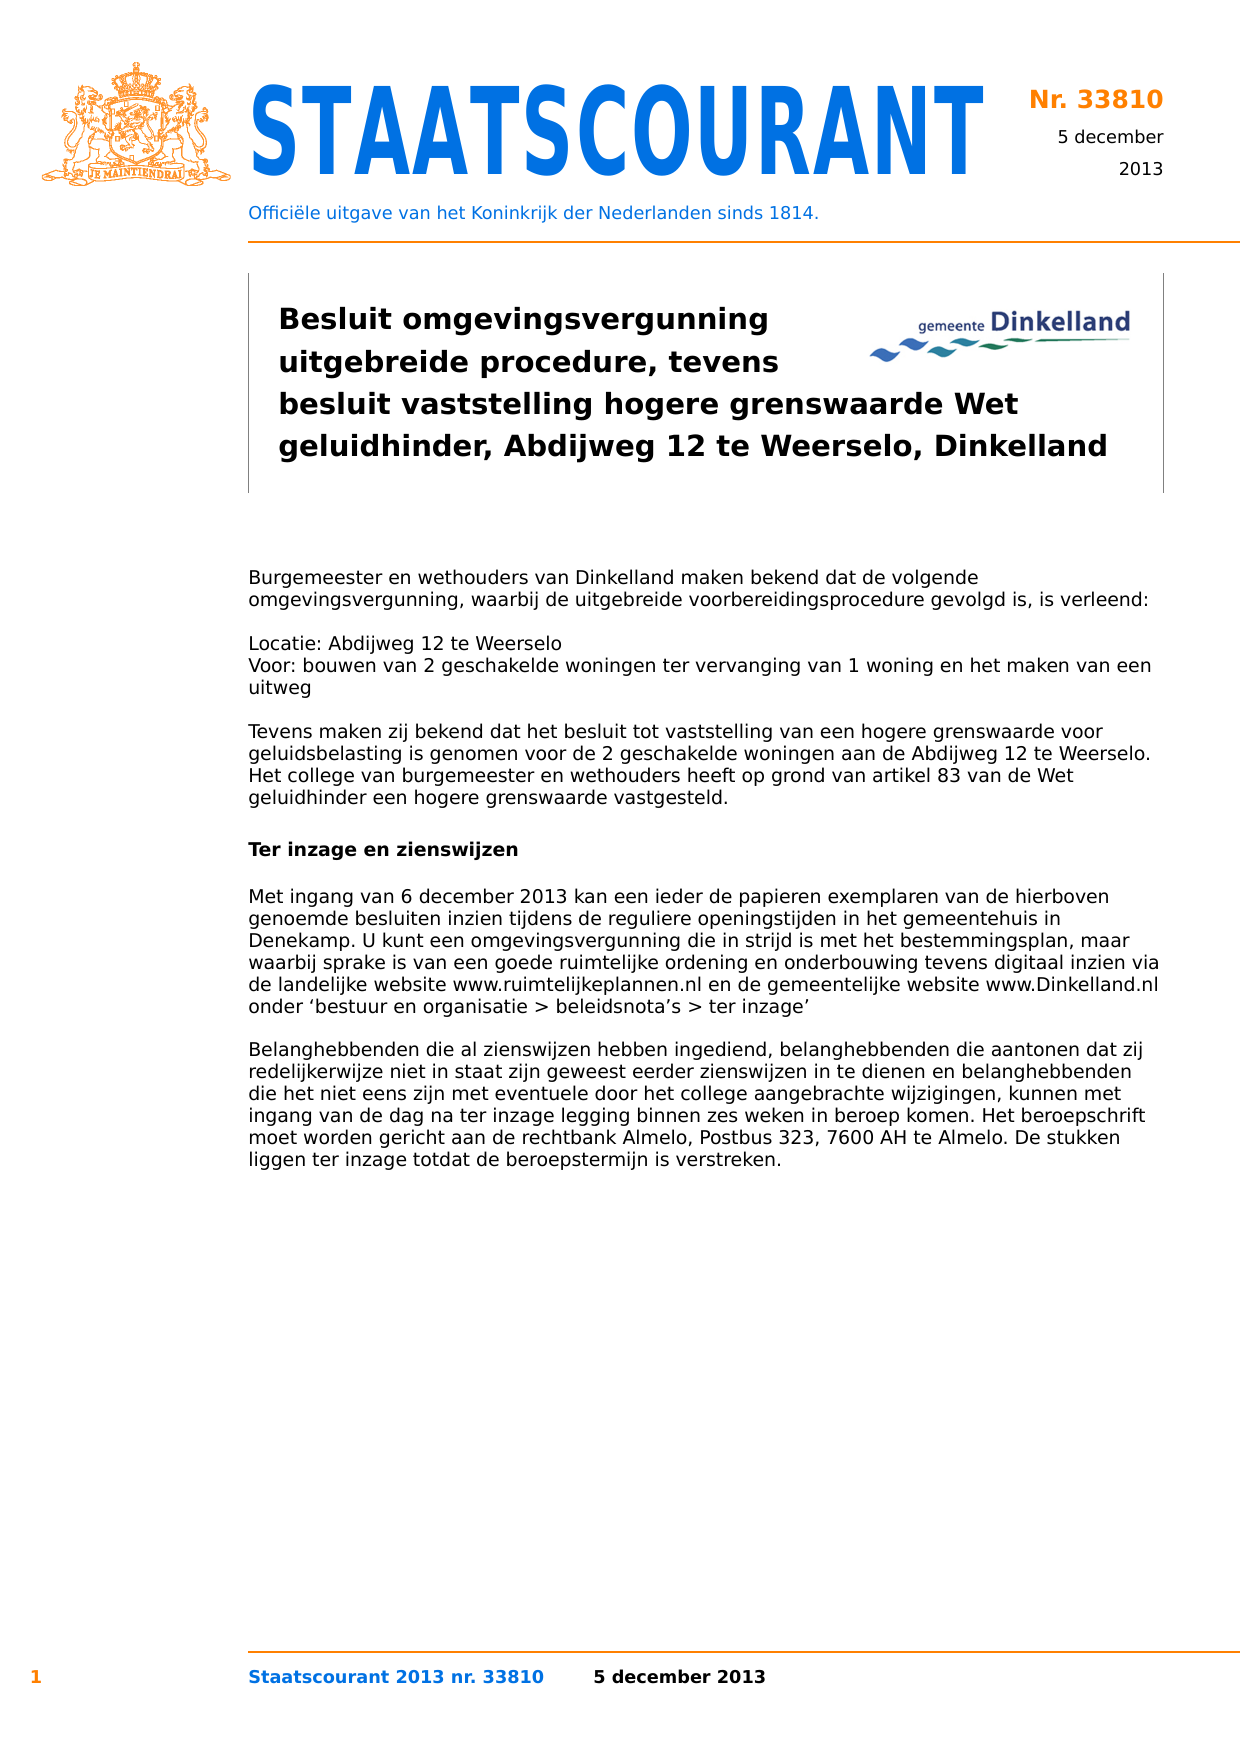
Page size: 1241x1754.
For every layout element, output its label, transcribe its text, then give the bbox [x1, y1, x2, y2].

subtitle Ter inzage en zienswijzen [248, 839, 1163, 861]
picture [41, 62, 231, 186]
table_cell 2013 [998, 153, 1240, 203]
text Voor: bouwen van 2 geschakelde woningen ter vervanging van 1 woning en het maken van een uitweg [248, 655, 1163, 699]
picture [867, 302, 1134, 368]
table_header Nr. 33810 [998, 62, 1240, 121]
table_cell Officiële uitgave van het Koninkrijk der Nederlanden sinds 1814. [248, 203, 1240, 241]
table_header STAATSCOURANT [248, 62, 998, 203]
text Tevens maken zij bekend dat het besluit tot vaststelling van een hogere grenswaarde voor geluidsbelasting is genomen voor de 2 geschakelde woningen aan de Abdijweg 12 te Weerselo. Het college van burgemeester en wethouders heeft op grond van artikel 83 van de Wet geluidhinder een hogere grenswaarde vastgesteld. [248, 721, 1163, 809]
text Belanghebbenden die al zienswijzen hebben ingediend, belanghebbenden die aantonen dat zij redelijkerwijze niet in staat zijn geweest eerder zienswijzen in te dienen en belanghebbenden die het niet eens zijn met eventuele door het college aangebrachte wijzigingen, kunnen met ingang van de dag na ter inzage legging binnen zes weken in beroep komen. Het beroepschrift moet worden gericht aan de rechtbank Almelo, Postbus 323, 7600 AH te Almelo. De stukken liggen ter inzage totdat de beroepstermijn is verstreken. [248, 1039, 1163, 1171]
table_cell 5 december [998, 121, 1240, 153]
subtitle Besluit omgevingsvergunning uitgebreide procedure, tevens besluit vaststelling hogere grenswaarde Wet geluidhinder, Abdijweg 12 te Weerselo, Dinkelland [249, 273, 1163, 493]
text Locatie: Abdijweg 12 te Weerselo [248, 633, 1163, 655]
table_header [25, 62, 248, 241]
text Met ingang van 6 december 2013 kan een ieder de papieren exemplaren van de hierboven genoemde besluiten inzien tijdens de reguliere openingstijden in het gemeentehuis in Denekamp. U kunt een omgevingsvergunning die in strijd is met het bestemmingsplan, maar waarbij sprake is van een goede ruimtelijke ordening en onderbouwing tevens digitaal inzien via de landelijke website www.ruimtelijkeplannen.nl en de gemeentelijke website www.Dinkelland.nl onder ‘bestuur en organisatie > beleidsnota’s > ter inzage’ [248, 886, 1163, 1017]
text Burgemeester en wethouders van Dinkelland maken bekend dat de volgende omgevingsvergunning, waarbij de uitgebreide voorbereidingsprocedure gevolgd is, is verleend: [248, 567, 1163, 611]
